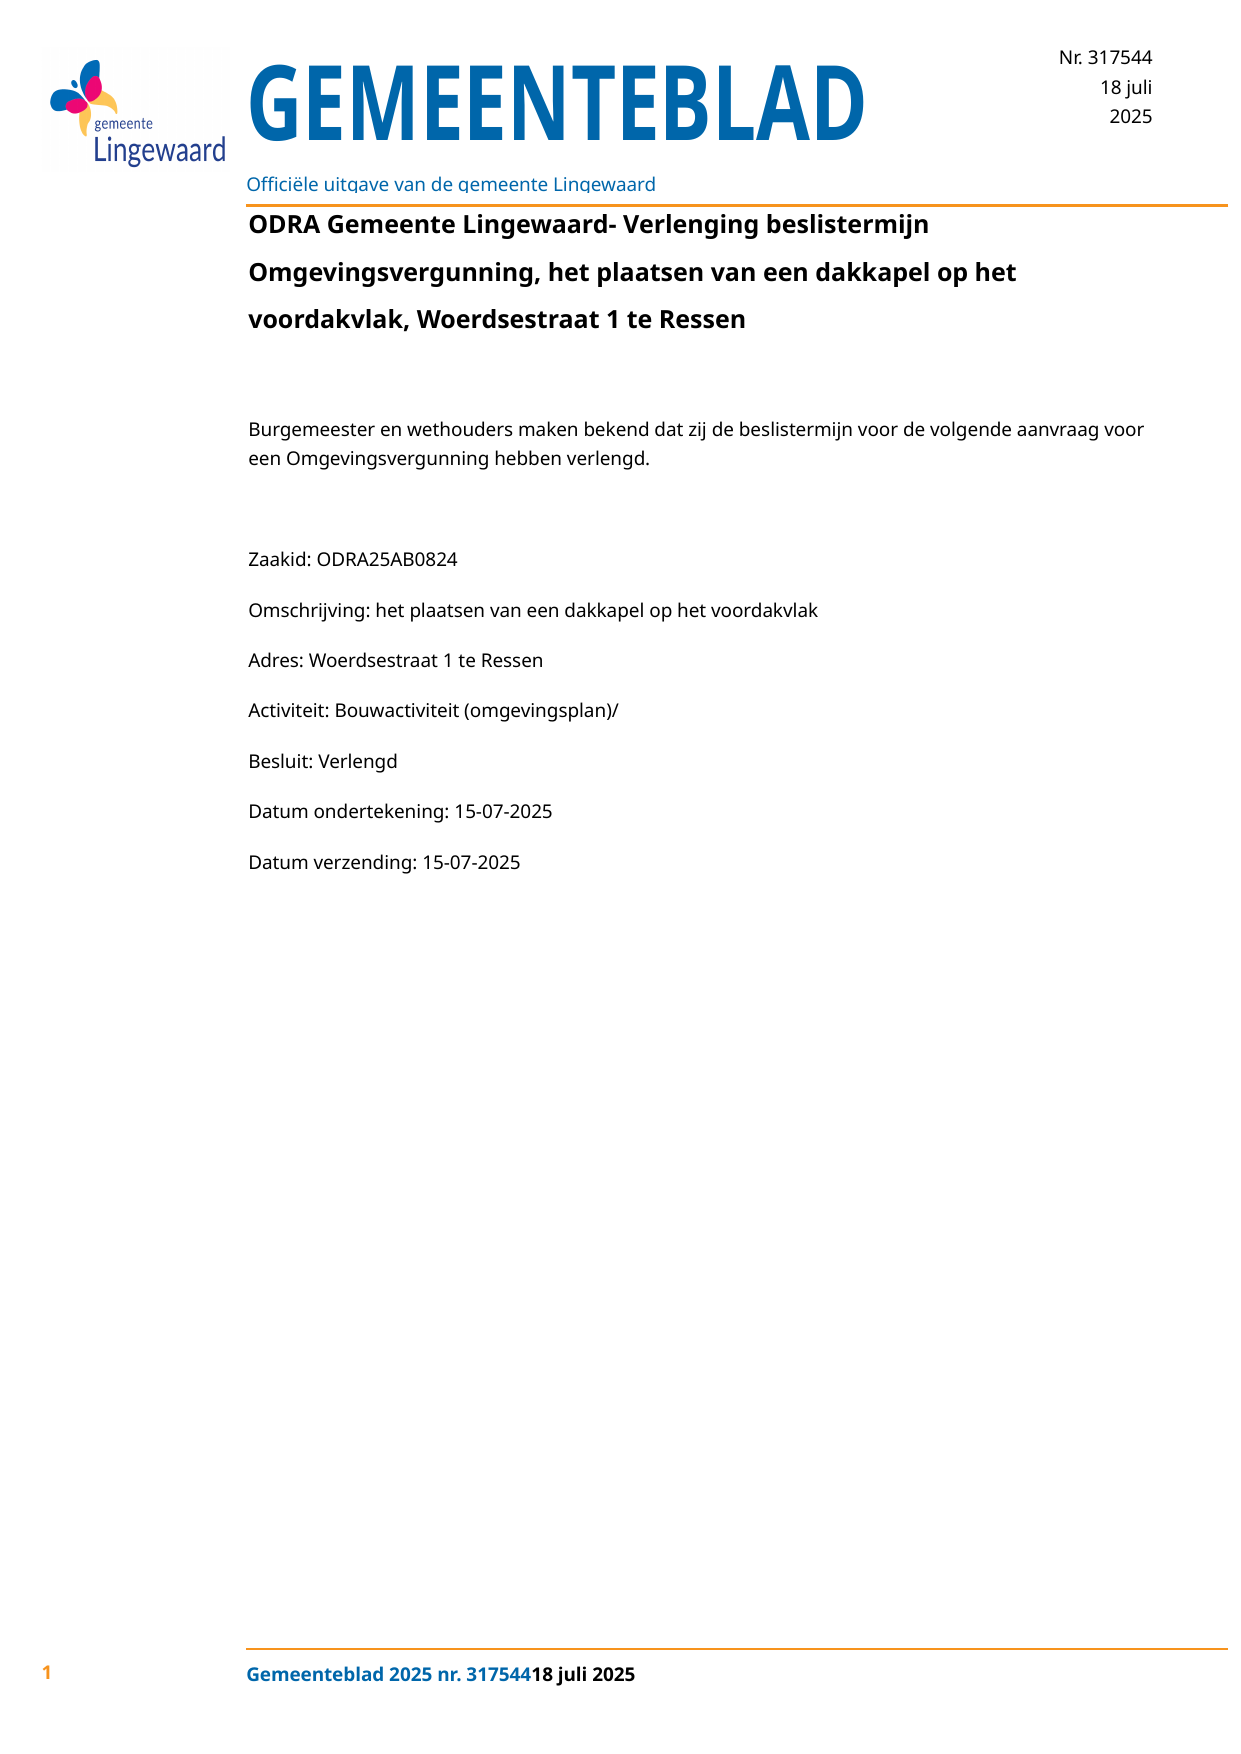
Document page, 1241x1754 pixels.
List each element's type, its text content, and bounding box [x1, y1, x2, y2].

text Activiteit: Bouwactiviteit (omgevingsplan)/ [248, 698, 1152, 723]
text Burgemeester en wethouders maken bekend dat zij de beslistermijn voor de volgende aanvraag voor een Omgevingsvergunning hebben verlengd. [248, 416, 1152, 471]
text ODRA Gemeente Lingewaard- Verlenging beslistermijn Omgevingsvergunning, het plaatsen van een dakkapel op het voordakvlak, Woerdsestraat 1 te Ressen [248, 207, 1152, 336]
text Datum verzending: 15-07-2025 [248, 849, 1152, 874]
text Omschrijving: het plaatsen van een dakkapel op het voordakvlak [248, 597, 1152, 622]
picture [41, 47, 231, 172]
text Adres: Woerdsestraat 1 te Ressen [248, 647, 1152, 673]
text Datum ondertekening: 15-07-2025 [248, 798, 1152, 824]
text Besluit: Verlengd [248, 748, 1152, 774]
text Zaakid: ODRA25AB0824 [248, 546, 1152, 572]
